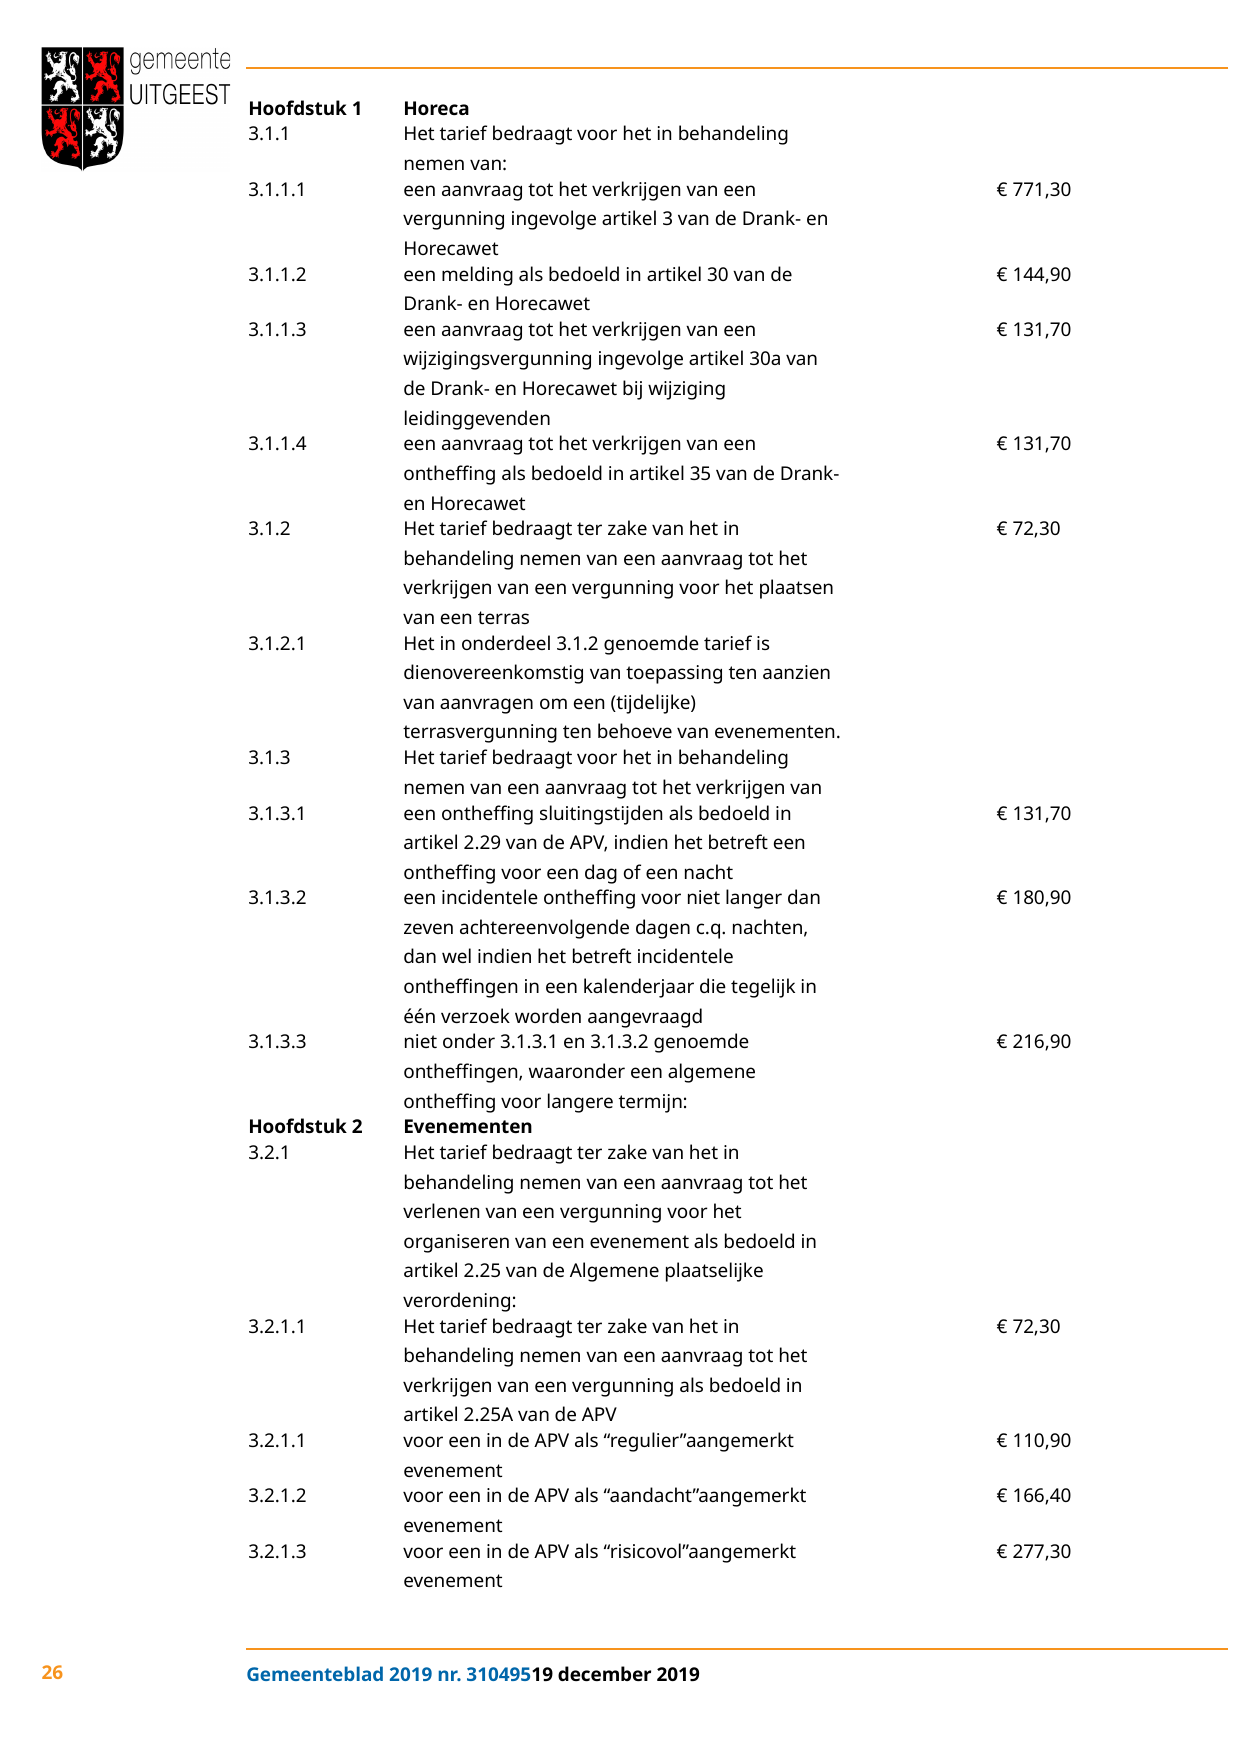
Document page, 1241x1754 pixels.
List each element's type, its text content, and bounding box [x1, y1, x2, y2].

table_cell Het tarief bedraagt ter zake van het in behandeling nemen van een aanvraag tot het verkrijgen van een vergunning als bedoeld in artikel 2.25A van de APV [403, 1313, 841, 1427]
table_cell [841, 316, 996, 431]
table_cell Het tarief bedraagt voor het in behandeling nemen van: [403, 121, 841, 176]
table_cell 3.2.1.1 [248, 1428, 403, 1483]
table_cell € 771,30 [996, 176, 1152, 261]
table_cell [996, 95, 1152, 121]
table_cell Horeca [403, 95, 841, 121]
table_cell Het tarief bedraagt voor het in behandeling nemen van een aanvraag tot het verkrijgen van [403, 744, 841, 800]
table_cell 3.1.3 [248, 744, 403, 800]
table_cell 3.1.2 [248, 515, 403, 630]
table_cell € 180,90 [996, 885, 1152, 1029]
table_cell een melding als bedoeld in artikel 30 van de Drank- en Horecawet [403, 261, 841, 316]
table_cell € 131,70 [996, 800, 1152, 884]
table_cell 3.2.1.3 [248, 1538, 403, 1593]
table_cell [996, 630, 1152, 744]
table_cell [996, 1139, 1152, 1313]
table_cell € 166,40 [996, 1483, 1152, 1538]
table_cell 3.1.1.1 [248, 176, 403, 261]
table_cell [841, 1313, 996, 1427]
table_cell 3.1.3.3 [248, 1029, 403, 1113]
table_cell € 110,90 [996, 1428, 1152, 1483]
table_cell [841, 176, 996, 261]
table_cell niet onder 3.1.3.1 en 3.1.3.2 genoemde ontheffingen, waaronder een algemene ontheffing voor langere termijn: [403, 1029, 841, 1113]
table_cell een aanvraag tot het verkrijgen van een ontheffing als bedoeld in artikel 35 van de Drank- en Horecawet [403, 431, 841, 515]
table_cell Het in onderdeel 3.1.2 genoemde tarief is dienovereenkomstig van toepassing ten aanzien van aanvragen om een (tijdelijke) terrasvergunning ten behoeve van evenementen. [403, 630, 841, 744]
table_cell [996, 1114, 1152, 1139]
table_cell [841, 1538, 996, 1593]
table_cell [996, 744, 1152, 800]
table_cell 3.2.1.2 [248, 1483, 403, 1538]
table_cell Hoofdstuk 1 [248, 95, 403, 121]
table_cell 3.1.2.1 [248, 630, 403, 744]
table_cell 3.1.3.2 [248, 885, 403, 1029]
table_cell € 72,30 [996, 515, 1152, 630]
table_cell 3.1.1.4 [248, 431, 403, 515]
table_cell [841, 515, 996, 630]
table_cell € 131,70 [996, 316, 1152, 431]
picture [41, 47, 231, 172]
table_cell Het tarief bedraagt ter zake van het in behandeling nemen van een aanvraag tot het verkrijgen van een vergunning voor het plaatsen van een terras [403, 515, 841, 630]
table_cell [841, 261, 996, 316]
table_cell [841, 744, 996, 800]
table_cell Het tarief bedraagt ter zake van het in behandeling nemen van een aanvraag tot het verlenen van een vergunning voor het organiseren van een evenement als bedoeld in artikel 2.25 van de Algemene plaatselijke verordening: [403, 1139, 841, 1313]
table_cell een incidentele ontheffing voor niet langer dan zeven achtereenvolgende dagen c.q. nachten, dan wel indien het betreft incidentele ontheffingen in een kalenderjaar die tegelijk in één verzoek worden aangevraagd [403, 885, 841, 1029]
table_cell [841, 1483, 996, 1538]
table_cell [841, 431, 996, 515]
table_cell [841, 95, 996, 121]
table_cell € 72,30 [996, 1313, 1152, 1427]
table_cell [996, 121, 1152, 176]
table_cell [841, 121, 996, 176]
table_cell [841, 630, 996, 744]
table_cell een aanvraag tot het verkrijgen van een vergunning ingevolge artikel 3 van de Drank- en Horecawet [403, 176, 841, 261]
table_cell [841, 1428, 996, 1483]
table_cell voor een in de APV als “regulier”aangemerkt evenement [403, 1428, 841, 1483]
table_cell € 131,70 [996, 431, 1152, 515]
table_cell een aanvraag tot het verkrijgen van een wijzigingsvergunning ingevolge artikel 30a van de Drank- en Horecawet bij wijziging leidinggevenden [403, 316, 841, 431]
table_cell [841, 1114, 996, 1139]
table_cell voor een in de APV als “aandacht”aangemerkt evenement [403, 1483, 841, 1538]
table_cell 3.2.1.1 [248, 1313, 403, 1427]
table_cell 3.1.1 [248, 121, 403, 176]
table_cell Evenementen [403, 1114, 841, 1139]
table_cell 3.2.1 [248, 1139, 403, 1313]
table_cell een ontheffing sluitingstijden als bedoeld in artikel 2.29 van de APV, indien het betreft een ontheffing voor een dag of een nacht [403, 800, 841, 884]
table_cell € 277,30 [996, 1538, 1152, 1593]
table_cell 3.1.3.1 [248, 800, 403, 884]
table_cell € 144,90 [996, 261, 1152, 316]
table_cell € 216,90 [996, 1029, 1152, 1113]
table_cell [841, 1139, 996, 1313]
table_cell voor een in de APV als “risicovol”aangemerkt evenement [403, 1538, 841, 1593]
table_cell [841, 885, 996, 1029]
table_cell [841, 1029, 996, 1113]
table_cell 3.1.1.3 [248, 316, 403, 431]
table_cell Hoofdstuk 2 [248, 1114, 403, 1139]
table_cell 3.1.1.2 [248, 261, 403, 316]
table_cell [841, 800, 996, 884]
